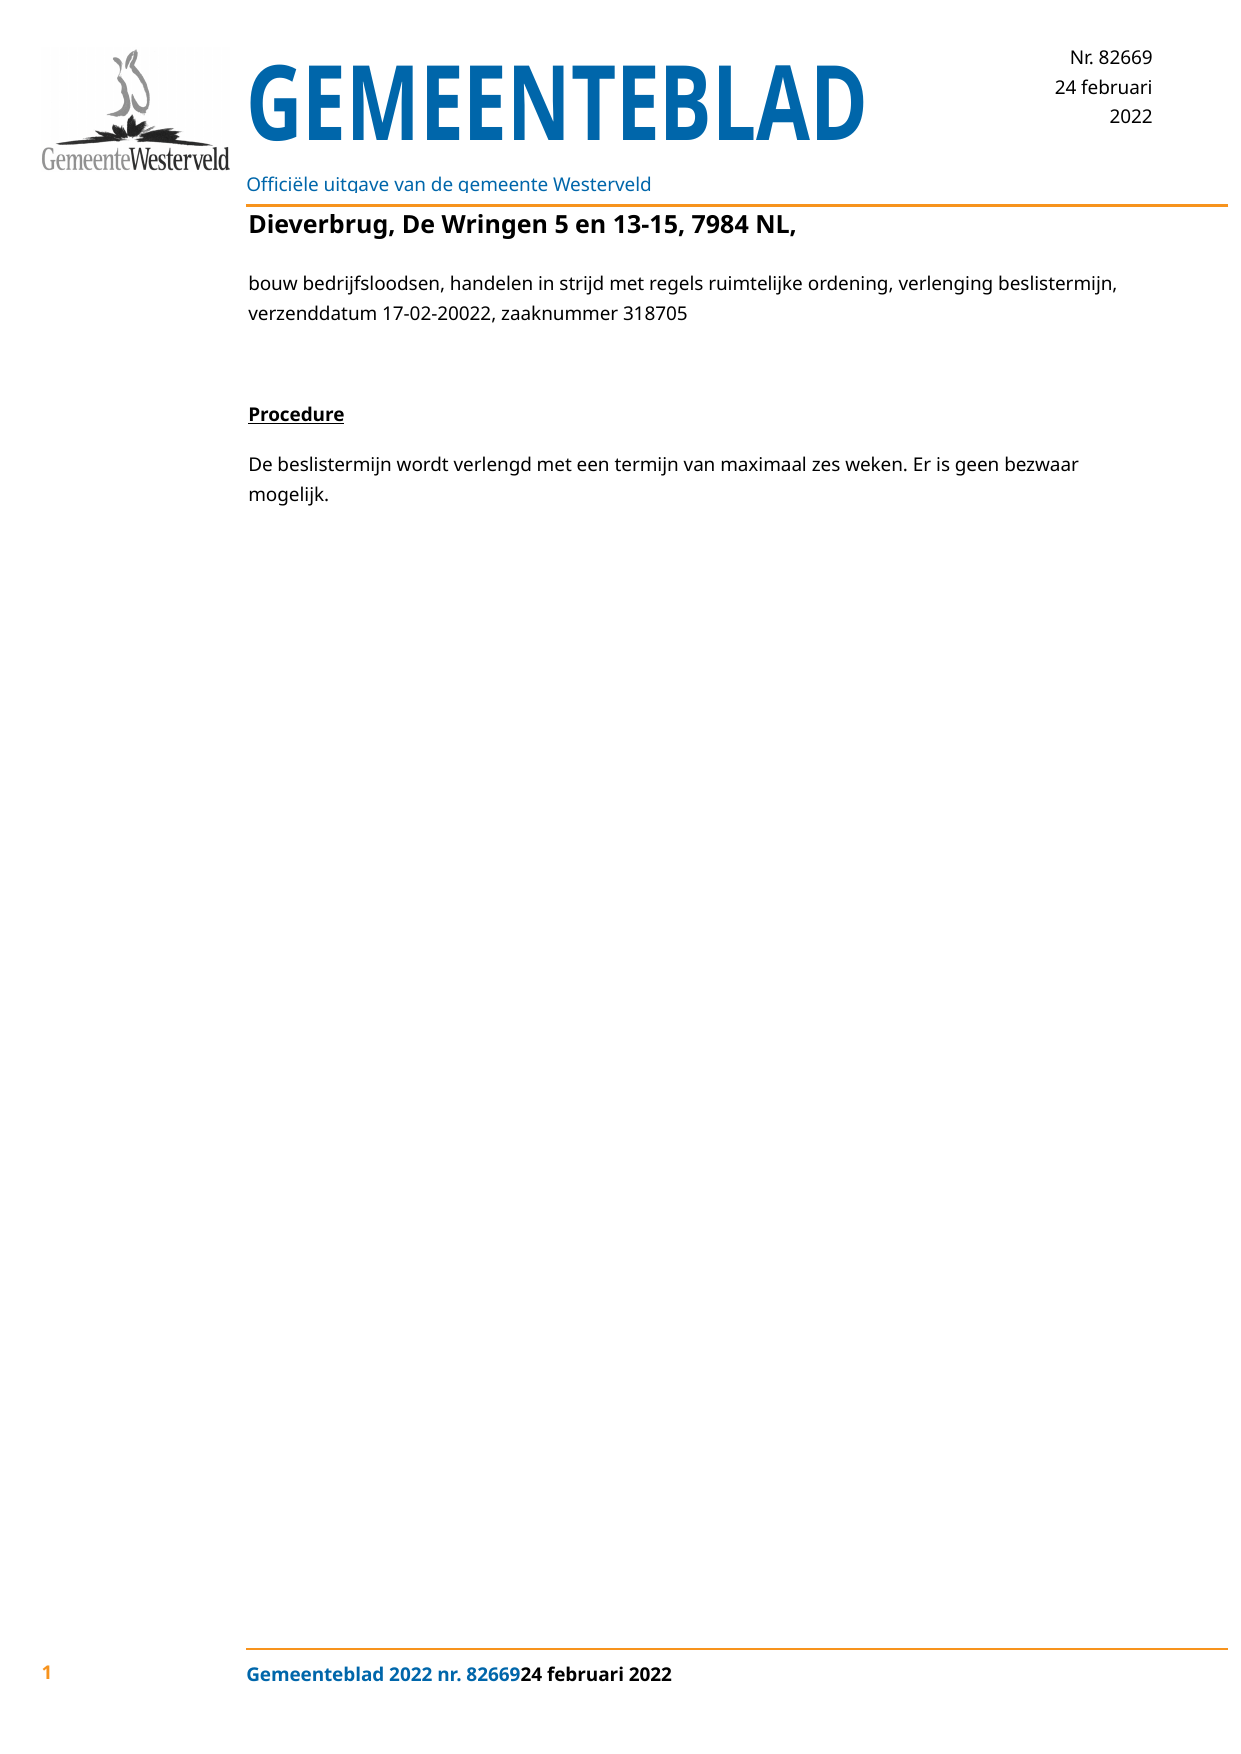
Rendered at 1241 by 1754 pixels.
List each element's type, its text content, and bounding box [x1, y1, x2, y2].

picture [41, 47, 231, 172]
text bouw bedrijfsloodsen, handelen in strijd met regels ruimtelijke ordening, verlenging beslistermijn, verzenddatum 17-02-20022, zaaknummer 318705 [248, 270, 1152, 326]
text Procedure [248, 401, 1152, 426]
text De beslistermijn wordt verlengd met een termijn van maximaal zes weken. Er is geen bezwaar mogelijk. [248, 451, 1152, 506]
text Dieverbrug, De Wringen 5 en 13-15, 7984 NL, [248, 207, 1152, 241]
